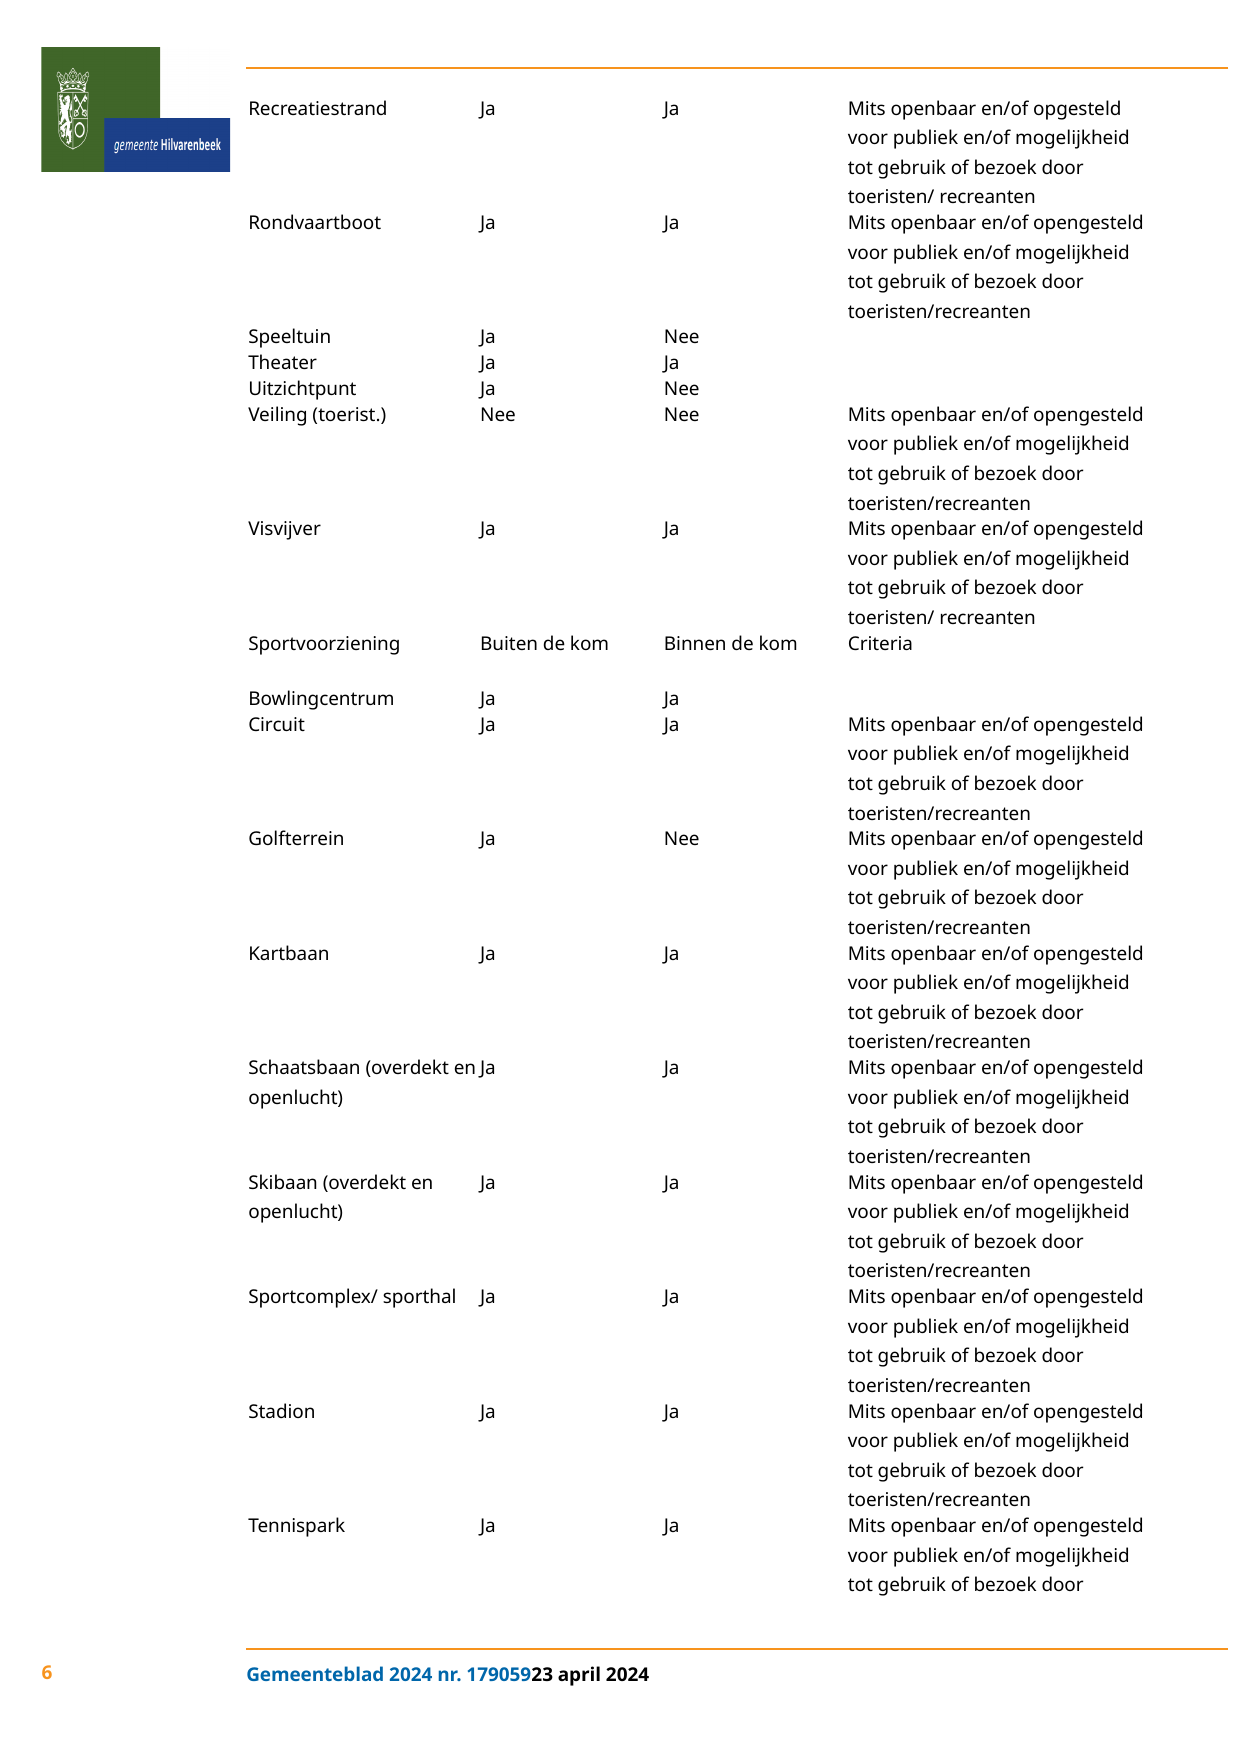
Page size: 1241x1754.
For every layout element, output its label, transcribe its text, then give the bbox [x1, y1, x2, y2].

table_cell Buiten de kom [480, 630, 664, 685]
table_cell Criteria [848, 630, 1152, 685]
table_cell Nee [664, 324, 848, 349]
table_cell Speeltuin [248, 324, 480, 349]
table_cell Theater [248, 350, 480, 375]
table_cell Ja [480, 1169, 664, 1283]
table_cell Schaatsbaan (overdekt en openlucht) [248, 1054, 480, 1169]
table_cell Nee [664, 375, 848, 401]
table_cell Ja [664, 95, 848, 209]
table_cell Ja [480, 825, 664, 940]
table_cell Mits openbaar en/of opengesteld voor publiek en/of mogelijkheid tot gebruik of bezoek door toeristen/recreanten [848, 401, 1152, 515]
table_cell Rondvaartboot [248, 209, 480, 324]
table_cell Ja [664, 1283, 848, 1398]
table_cell Ja [480, 685, 664, 711]
table_cell Ja [664, 209, 848, 324]
picture [41, 47, 231, 172]
table_cell Mits openbaar en/of opengesteld voor publiek en/of mogelijkheid tot gebruik of bezoek door toeristen/ recreanten [848, 515, 1152, 630]
table_cell Mits openbaar en/of opengesteld voor publiek en/of mogelijkheid tot gebruik of bezoek door toeristen/recreanten [848, 1283, 1152, 1398]
table_cell Ja [480, 209, 664, 324]
table_cell Mits openbaar en/of opengesteld voor publiek en/of mogelijkheid tot gebruik of bezoek door toeristen/recreanten [848, 711, 1152, 825]
table_cell Mits openbaar en/of opengesteld voor publiek en/of mogelijkheid tot gebruik of bezoek door toeristen/recreanten [848, 1169, 1152, 1283]
table_cell Mits openbaar en/of opengesteld voor publiek en/of mogelijkheid tot gebruik of bezoek door [848, 1512, 1152, 1597]
table_cell Mits openbaar en/of opengesteld voor publiek en/of mogelijkheid tot gebruik of bezoek door toeristen/recreanten [848, 940, 1152, 1054]
table_cell Ja [664, 1054, 848, 1169]
table_cell Ja [480, 1398, 664, 1512]
table_cell Visvijver [248, 515, 480, 630]
table_cell Ja [480, 1054, 664, 1169]
table_cell Tennispark [248, 1512, 480, 1597]
table_cell Ja [664, 1398, 848, 1512]
table_cell Mits openbaar en/of opengesteld voor publiek en/of mogelijkheid tot gebruik of bezoek door toeristen/recreanten [848, 825, 1152, 940]
table_cell Ja [480, 95, 664, 209]
table_cell Mits openbaar en/of opengesteld voor publiek en/of mogelijkheid tot gebruik of bezoek door toeristen/recreanten [848, 1054, 1152, 1169]
table_cell Ja [480, 324, 664, 349]
table_cell Golfterrein [248, 825, 480, 940]
table_cell [848, 375, 1152, 401]
table_cell Ja [664, 940, 848, 1054]
table_cell [848, 324, 1152, 349]
table_cell Ja [480, 515, 664, 630]
table_cell Ja [480, 711, 664, 825]
table_cell Bowlingcentrum [248, 685, 480, 711]
table_cell Ja [480, 1512, 664, 1597]
table_cell [848, 685, 1152, 711]
table_cell Ja [664, 1512, 848, 1597]
table_cell Ja [664, 350, 848, 375]
table_cell Ja [480, 940, 664, 1054]
table_cell Nee [480, 401, 664, 515]
table_cell Veiling (toerist.) [248, 401, 480, 515]
table_cell Sportvoorziening [248, 630, 480, 685]
table_cell Mits openbaar en/of opengesteld voor publiek en/of mogelijkheid tot gebruik of bezoek door toeristen/recreanten [848, 209, 1152, 324]
table_cell Kartbaan [248, 940, 480, 1054]
table_cell Binnen de kom [664, 630, 848, 685]
table_cell Recreatiestrand [248, 95, 480, 209]
table_cell Uitzichtpunt [248, 375, 480, 401]
table_cell Ja [664, 711, 848, 825]
table_cell Skibaan (overdekt en openlucht) [248, 1169, 480, 1283]
table_cell Ja [664, 515, 848, 630]
table_cell Circuit [248, 711, 480, 825]
table_cell Ja [480, 350, 664, 375]
table_cell Ja [480, 1283, 664, 1398]
table_cell Sportcomplex/ sporthal [248, 1283, 480, 1398]
table_cell Stadion [248, 1398, 480, 1512]
table_cell Ja [480, 375, 664, 401]
table_cell Nee [664, 825, 848, 940]
table_cell Mits openbaar en/of opgesteld voor publiek en/of mogelijkheid tot gebruik of bezoek door toeristen/ recreanten [848, 95, 1152, 209]
table_cell Nee [664, 401, 848, 515]
table_cell Mits openbaar en/of opengesteld voor publiek en/of mogelijkheid tot gebruik of bezoek door toeristen/recreanten [848, 1398, 1152, 1512]
table_cell Ja [664, 685, 848, 711]
table_cell Ja [664, 1169, 848, 1283]
table_cell [848, 350, 1152, 375]
